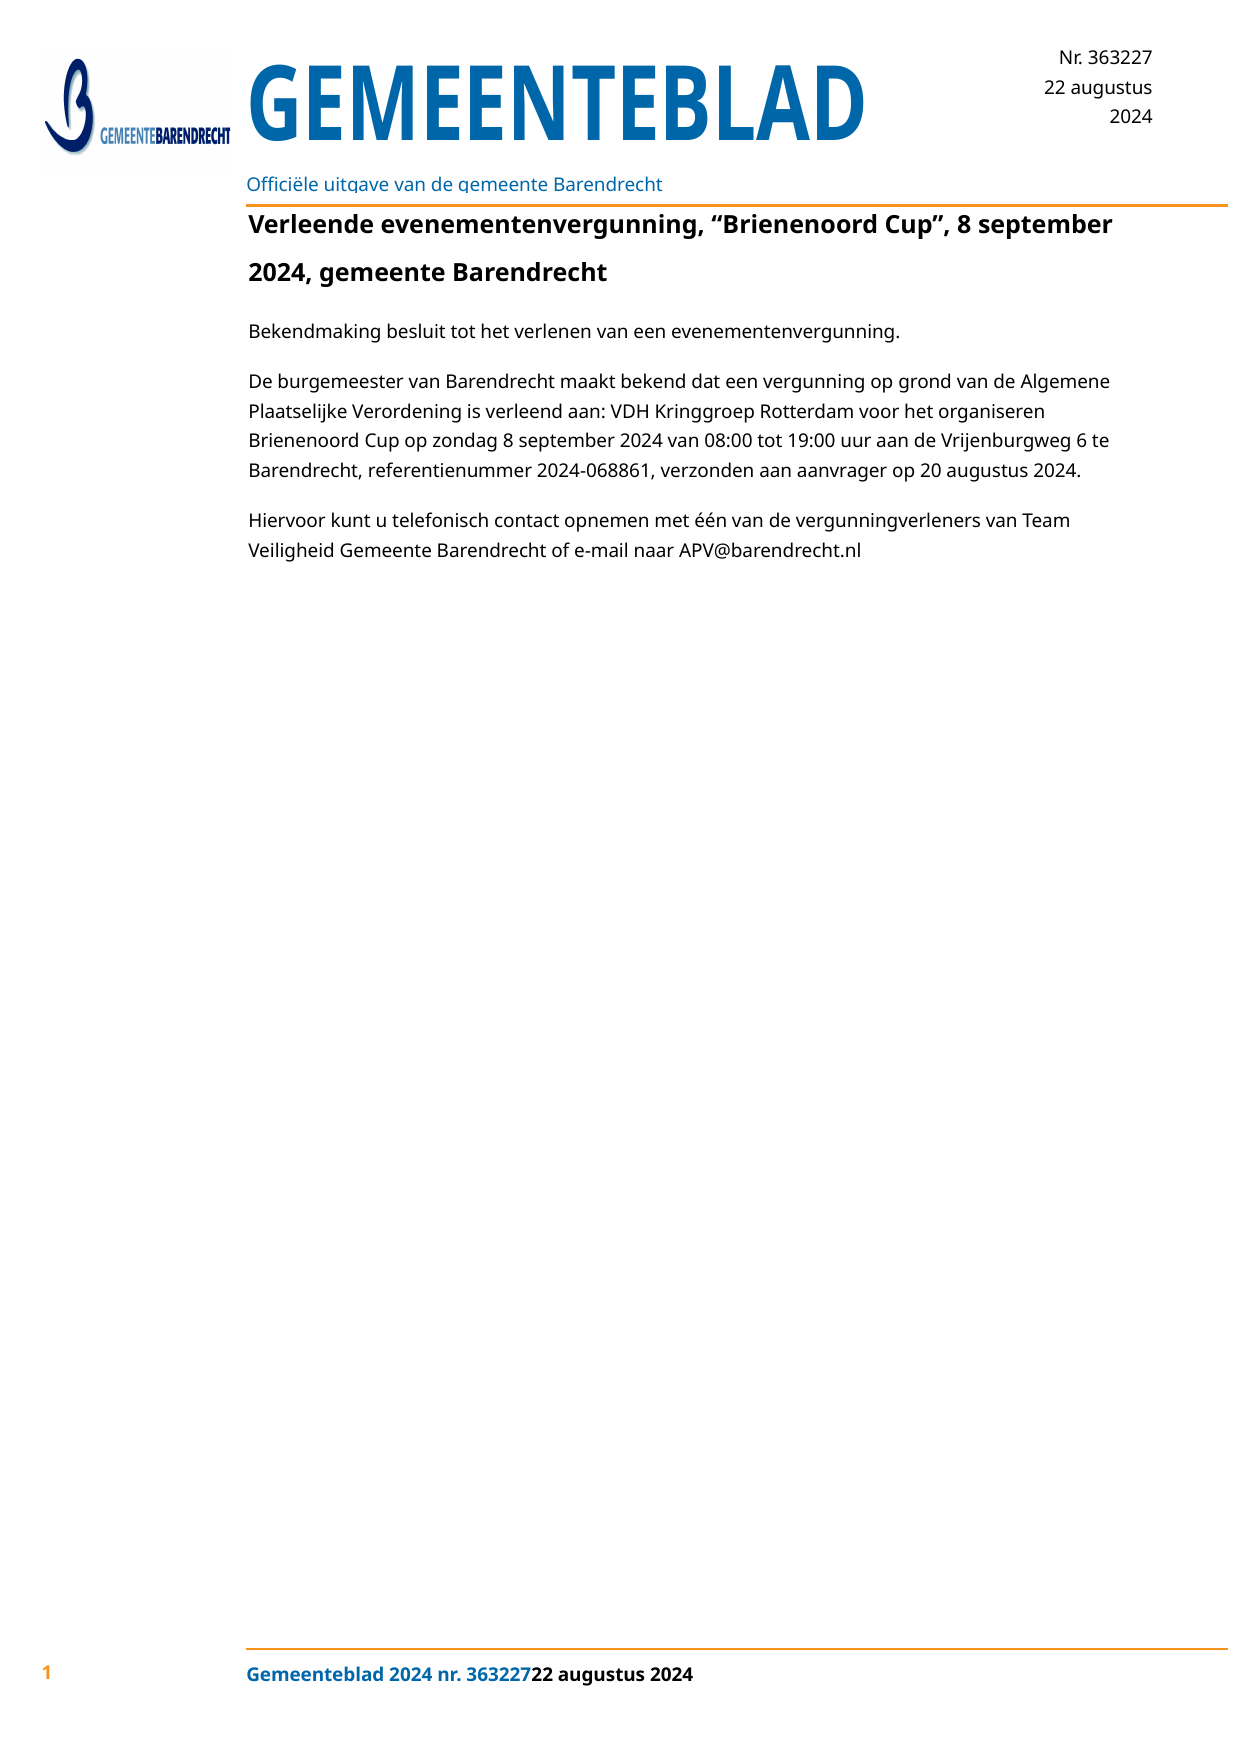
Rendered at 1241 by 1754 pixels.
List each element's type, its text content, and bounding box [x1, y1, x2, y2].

text Verleende evenementenvergunning, “Brienenoord Cup”, 8 september 2024, gemeente Barendrecht [248, 207, 1152, 288]
text Hiervoor kunt u telefonisch contact opnemen met één van de vergunningverleners van Team Veiligheid Gemeente Barendrecht of e-mail naar APV@barendrecht.nl [248, 507, 1152, 563]
text Bekendmaking besluit tot het verlenen van een evenementenvergunning. [248, 318, 1152, 344]
text De burgemeester van Barendrecht maakt bekend dat een vergunning op grond van de Algemene Plaatselijke Verordening is verleend aan: VDH Kringgroep Rotterdam voor het organiseren Brienenoord Cup op zondag 8 september 2024 van 08:00 tot 19:00 uur aan de Vrijenburgweg 6 te Barendrecht, referentienummer 2024-068861, verzonden aan aanvrager op 20 augustus 2024. [248, 368, 1152, 483]
picture [41, 47, 231, 172]
